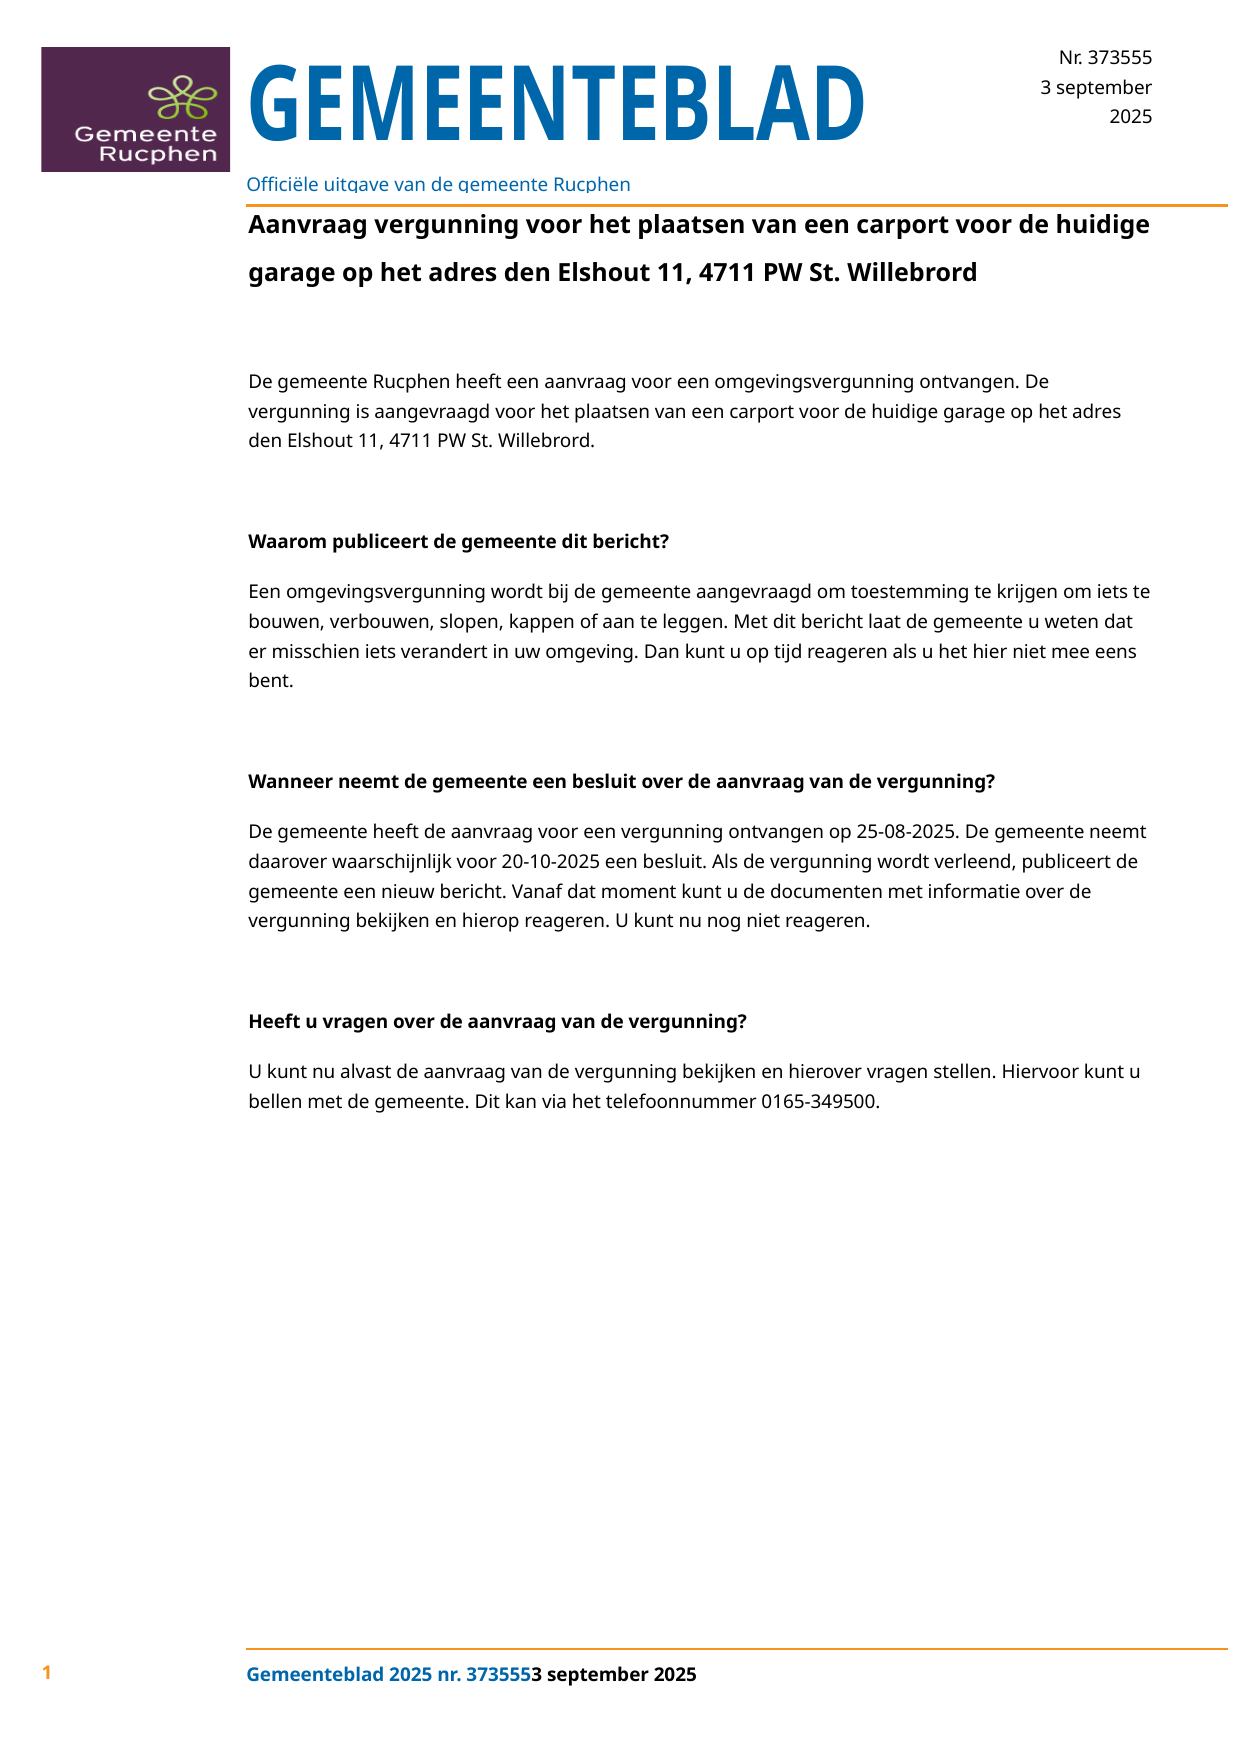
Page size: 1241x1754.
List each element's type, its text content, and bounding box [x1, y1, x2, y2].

text Aanvraag vergunning voor het plaatsen van een carport voor de huidige garage op het adres den Elshout 11, 4711 PW St. Willebrord [248, 207, 1152, 288]
picture [41, 47, 231, 172]
text De gemeente heeft de aanvraag voor een vergunning ontvangen op 25-08-2025. De gemeente neemt daarover waarschijnlijk voor 20-10-2025 een besluit. Als de vergunning wordt verleend, publiceert de gemeente een nieuw bericht. Vanaf dat moment kunt u de documenten met informatie over de vergunning bekijken en hierop reageren. U kunt nu nog niet reageren. [248, 819, 1152, 933]
text Waarom publiceert de gemeente dit bericht? [248, 528, 1152, 554]
text Een omgevingsvergunning wordt bij de gemeente aangevraagd om toestemming te krijgen om iets te bouwen, verbouwen, slopen, kappen of aan te leggen. Met dit bericht laat de gemeente u weten dat er misschien iets verandert in uw omgeving. Dan kunt u op tijd reageren als u het hier niet mee eens bent. [248, 579, 1152, 693]
text De gemeente Rucphen heeft een aanvraag voor een omgevingsvergunning ontvangen. De vergunning is aangevraagd voor het plaatsen van een carport voor de huidige garage op het adres den Elshout 11, 4711 PW St. Willebrord. [248, 368, 1152, 453]
text U kunt nu alvast de aanvraag van de vergunning bekijken en hierover vragen stellen. Hiervoor kunt u bellen met de gemeente. Dit kan via het telefoonnummer 0165-349500. [248, 1059, 1152, 1114]
text Wanneer neemt de gemeente een besluit over de aanvraag van de vergunning? [248, 768, 1152, 794]
text Heeft u vragen over de aanvraag van de vergunning? [248, 1008, 1152, 1034]
